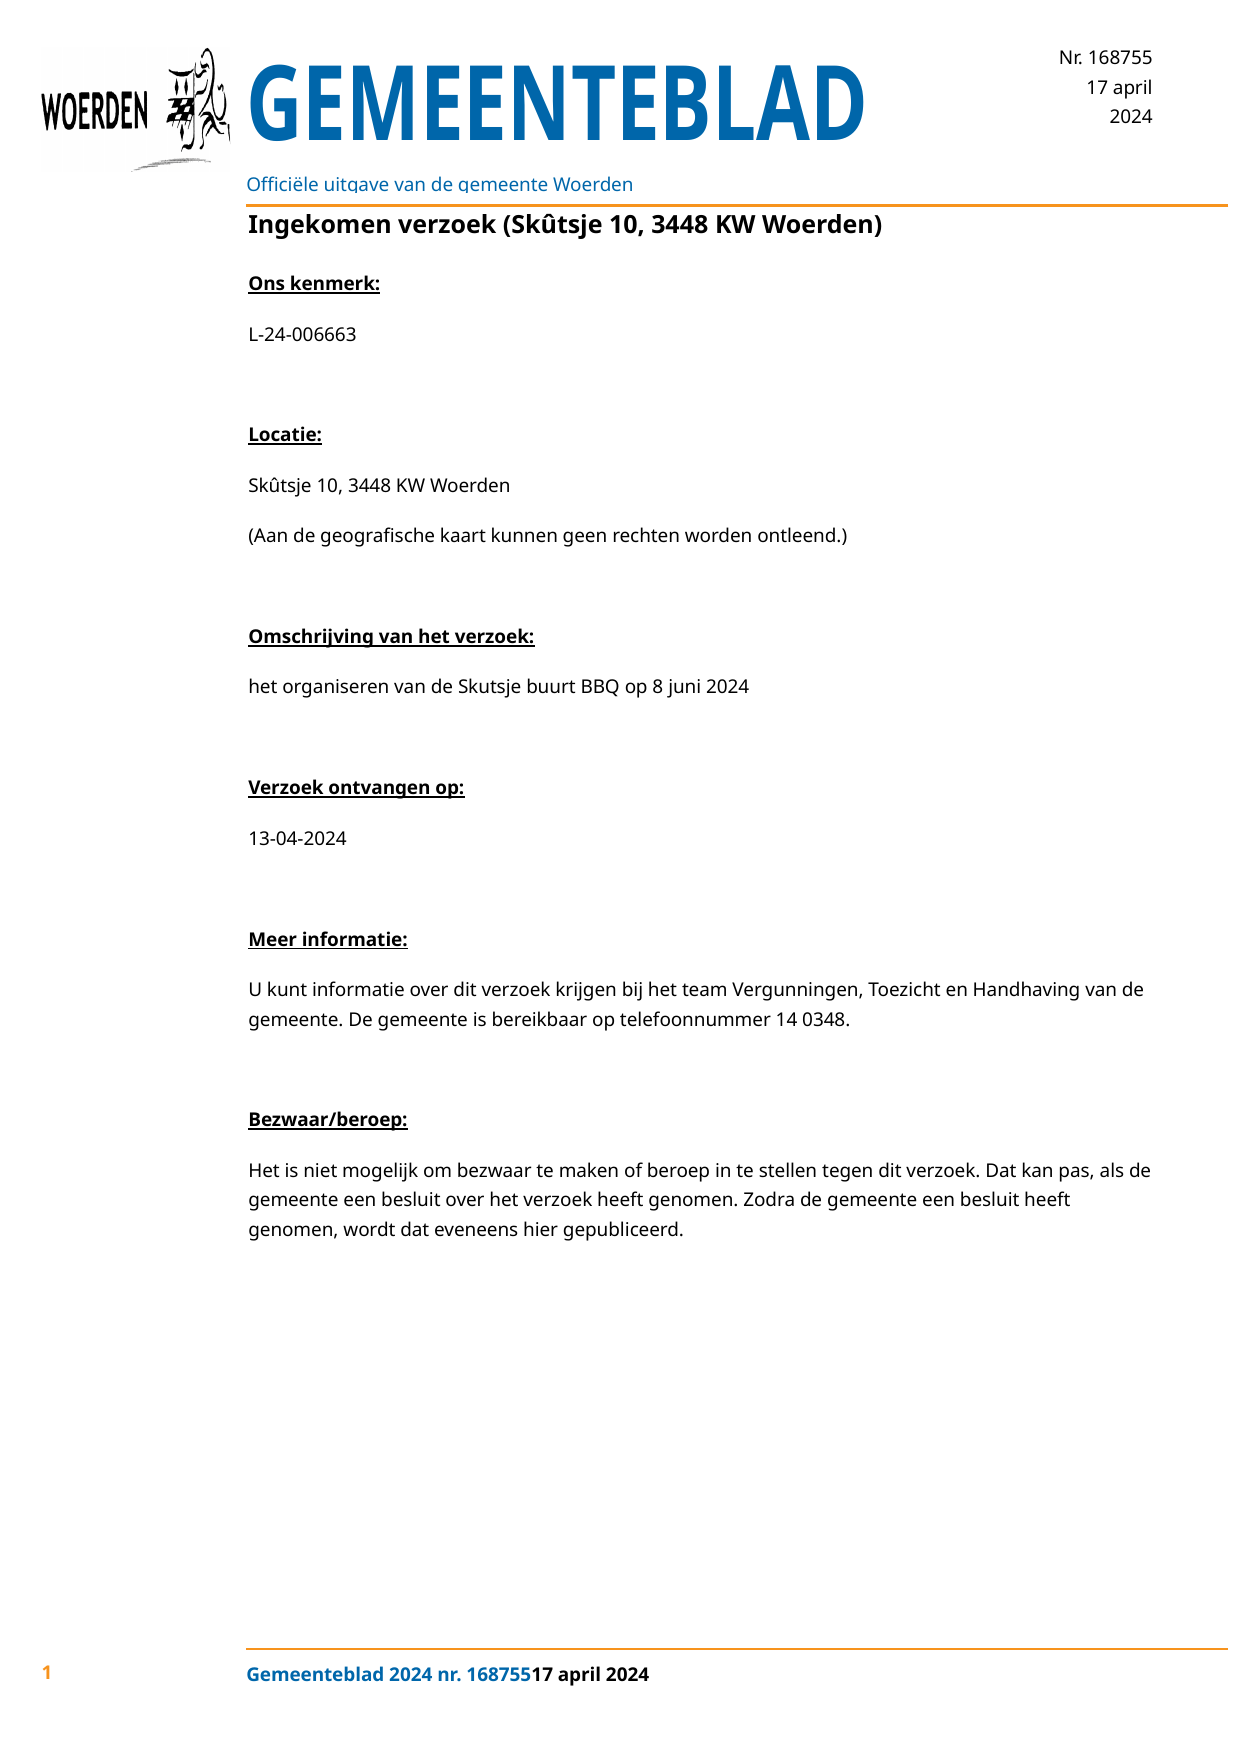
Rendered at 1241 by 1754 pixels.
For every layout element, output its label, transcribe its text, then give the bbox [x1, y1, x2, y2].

picture [41, 47, 231, 172]
text U kunt informatie over dit verzoek krijgen bij het team Vergunningen, Toezicht en Handhaving van de gemeente. De gemeente is bereikbaar op telefoonnummer 14 0348. [248, 976, 1152, 1031]
text Meer informatie: [248, 926, 1152, 951]
text 13-04-2024 [248, 825, 1152, 851]
text (Aan de geografische kaart kunnen geen rechten worden ontleend.) [248, 522, 1152, 548]
text Skûtsje 10, 3448 KW Woerden [248, 472, 1152, 498]
text Bezwaar/beroep: [248, 1107, 1152, 1132]
text Ons kenmerk: [248, 270, 1152, 296]
text het organiseren van de Skutsje buurt BBQ op 8 juni 2024 [248, 674, 1152, 699]
text Het is niet mogelijk om bezwaar te maken of beroep in te stellen tegen dit verzoek. Dat kan pas, als de gemeente een besluit over het verzoek heeft genomen. Zodra de gemeente een besluit heeft genomen, wordt dat eveneens hier gepubliceerd. [248, 1157, 1152, 1242]
text L-24-006663 [248, 321, 1152, 346]
text Omschrijving van het verzoek: [248, 623, 1152, 649]
text Locatie: [248, 422, 1152, 447]
text Ingekomen verzoek (Skûtsje 10, 3448 KW Woerden) [248, 207, 1152, 241]
text Verzoek ontvangen op: [248, 774, 1152, 800]
